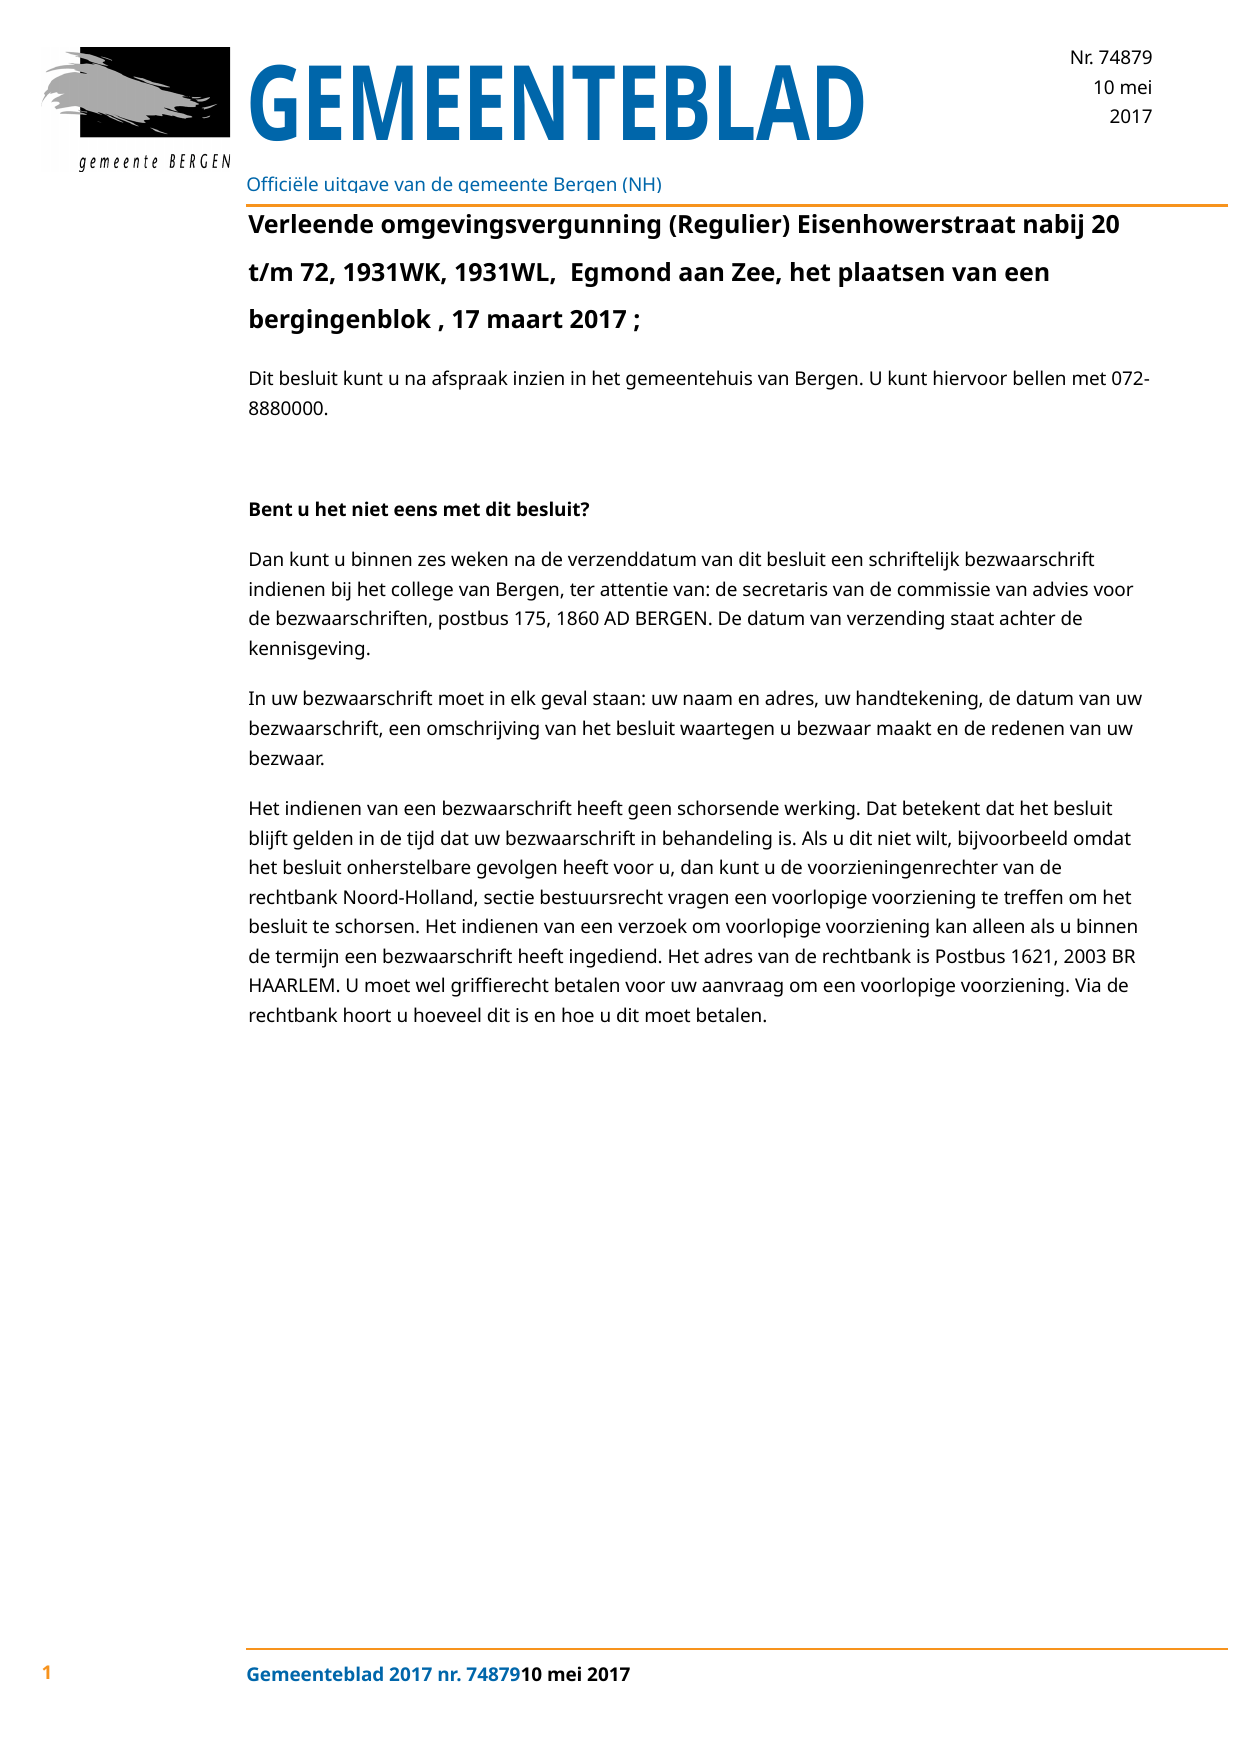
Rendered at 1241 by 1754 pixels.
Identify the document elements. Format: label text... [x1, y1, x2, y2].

text Het indienen van een bezwaarschrift heeft geen schorsende werking. Dat betekent dat het besluit blijft gelden in de tijd dat uw bezwaarschrift in behandeling is. Als u dit niet wilt, bijvoorbeeld omdat het besluit onherstelbare gevolgen heeft voor u, dan kunt u de voorzieningenrechter van de rechtbank Noord-Holland, sectie bestuursrecht vragen een voorlopige voorziening te treffen om het besluit te schorsen. Het indienen van een verzoek om voorlopige voorziening kan alleen als u binnen de termijn een bezwaarschrift heeft ingediend. Het adres van de rechtbank is Postbus 1621, 2003 BR HAARLEM. U moet wel griffierecht betalen voor uw aanvraag om een voorlopige voorziening. Via de rechtbank hoort u hoeveel dit is en hoe u dit moet betalen. [248, 795, 1152, 1028]
text Verleende omgevingsvergunning (Regulier) Eisenhowerstraat nabij 20 t/m 72, 1931WK, 1931WL, Egmond aan Zee, het plaatsen van een bergingenblok , 17 maart 2017 ; [248, 207, 1152, 336]
text Dan kunt u binnen zes weken na de verzenddatum van dit besluit een schriftelijk bezwaarschrift indienen bij het college van Bergen, ter attentie van: de secretaris van de commissie van advies voor de bezwaarschriften, postbus 175, 1860 AD BERGEN. De datum van verzending staat achter de kennisgeving. [248, 546, 1152, 661]
text In uw bezwaarschrift moet in elk geval staan: uw naam en adres, uw handtekening, de datum van uw bezwaarschrift, een omschrijving van het besluit waartegen u bezwaar maakt en de redenen van uw bezwaar. [248, 686, 1152, 770]
text Bent u het niet eens met dit besluit? [248, 496, 1152, 522]
text Dit besluit kunt u na afspraak inzien in het gemeentehuis van Bergen. U kunt hiervoor bellen met 072-8880000. [248, 366, 1152, 421]
picture [41, 47, 231, 172]
